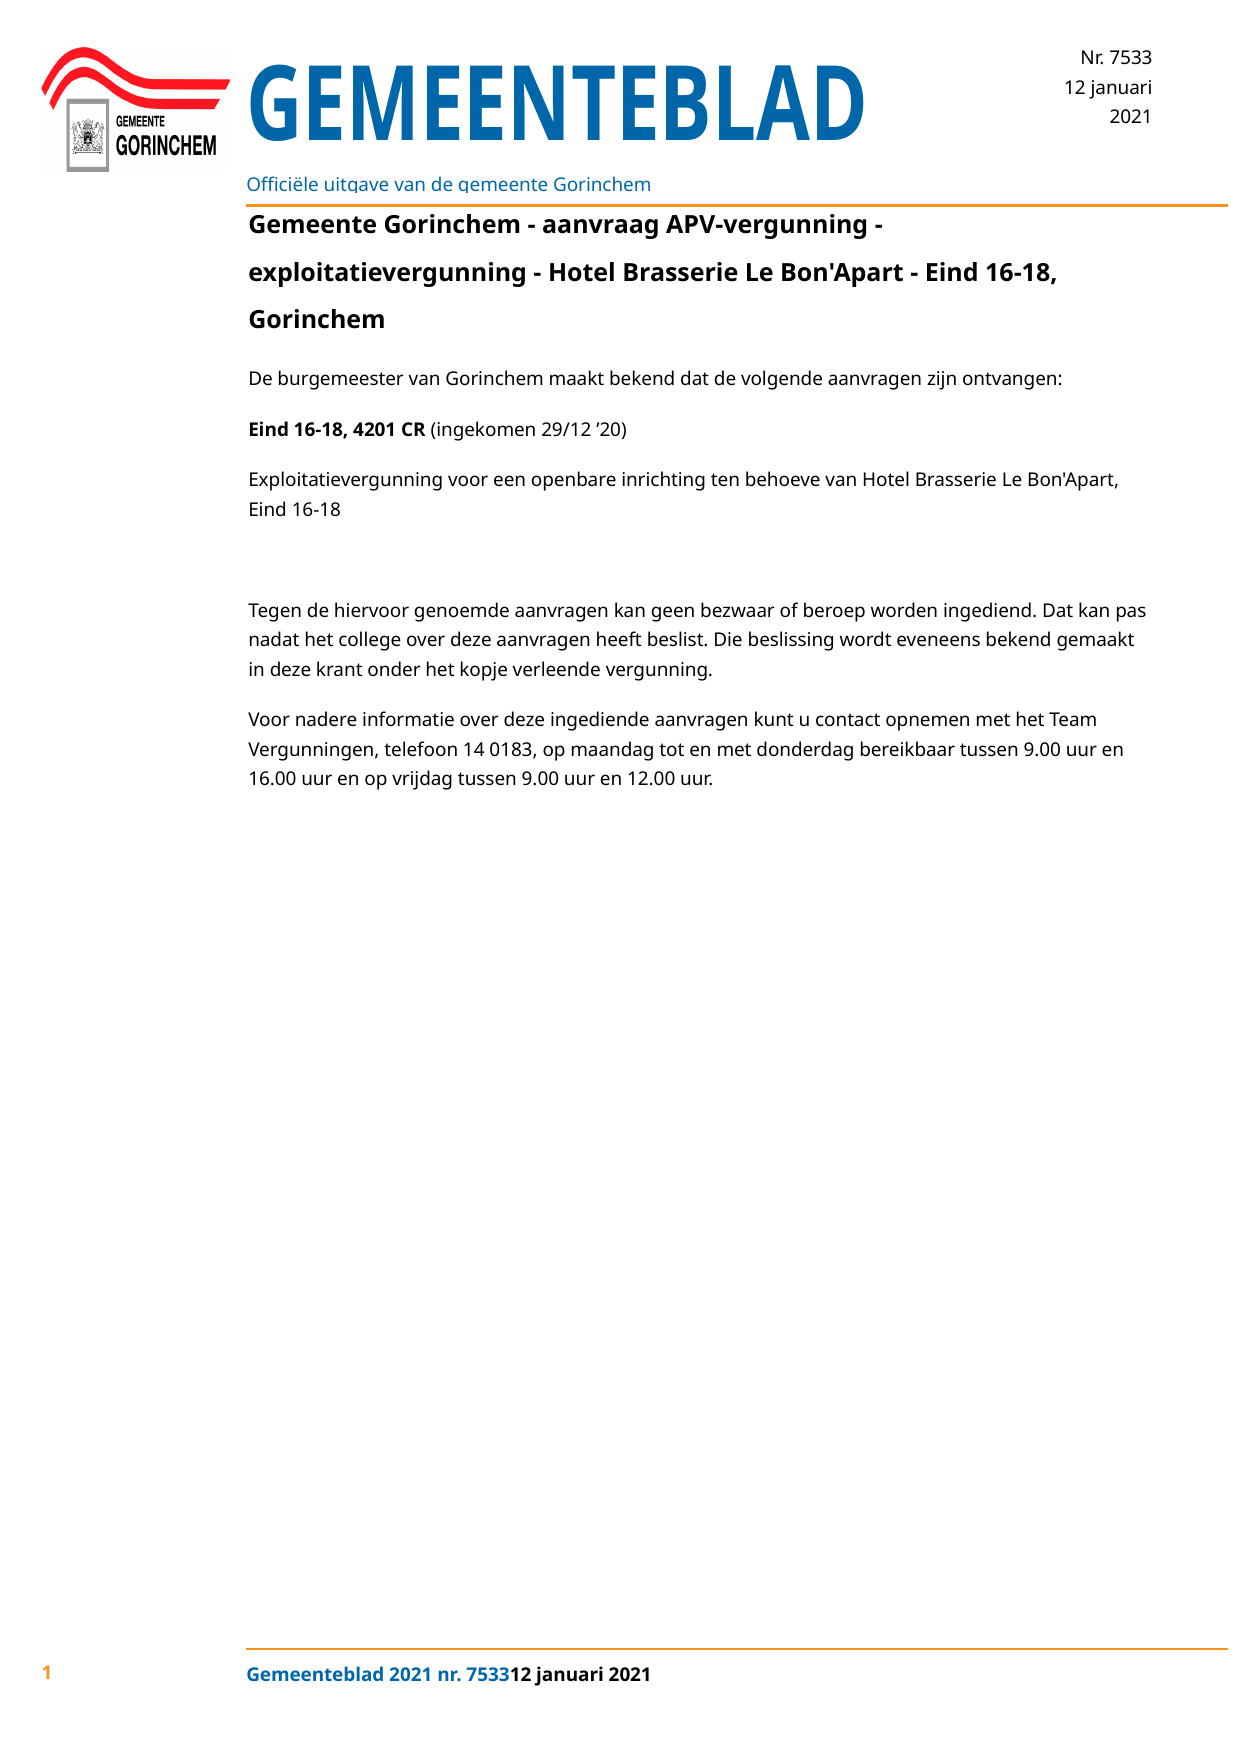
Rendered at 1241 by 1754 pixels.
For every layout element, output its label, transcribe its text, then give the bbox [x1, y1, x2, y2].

text Tegen de hiervoor genoemde aanvragen kan geen bezwaar of beroep worden ingediend. Dat kan pas nadat het college over deze aanvragen heeft beslist. Die beslissing wordt eveneens bekend gemaakt in deze krant onder het kopje verleende vergunning. [248, 597, 1152, 682]
picture [41, 47, 231, 172]
text Exploitatievergunning voor een openbare inrichting ten behoeve van Hotel Brasserie Le Bon'Apart, Eind 16-18 [248, 466, 1152, 522]
text Voor nadere informatie over deze ingediende aanvragen kunt u contact opnemen met het Team Vergunningen, telefoon 14 0183, op maandag tot en met donderdag bereikbaar tussen 9.00 uur en 16.00 uur en op vrijdag tussen 9.00 uur en 12.00 uur. [248, 706, 1152, 791]
text Eind 16-18, 4201 CR (ingekomen 29/12 ’20) [248, 416, 1152, 442]
text Gemeente Gorinchem - aanvraag APV-vergunning - exploitatievergunning - Hotel Brasserie Le Bon'Apart - Eind 16-18, Gorinchem [248, 207, 1152, 336]
text De burgemeester van Gorinchem maakt bekend dat de volgende aanvragen zijn ontvangen: [248, 366, 1152, 391]
